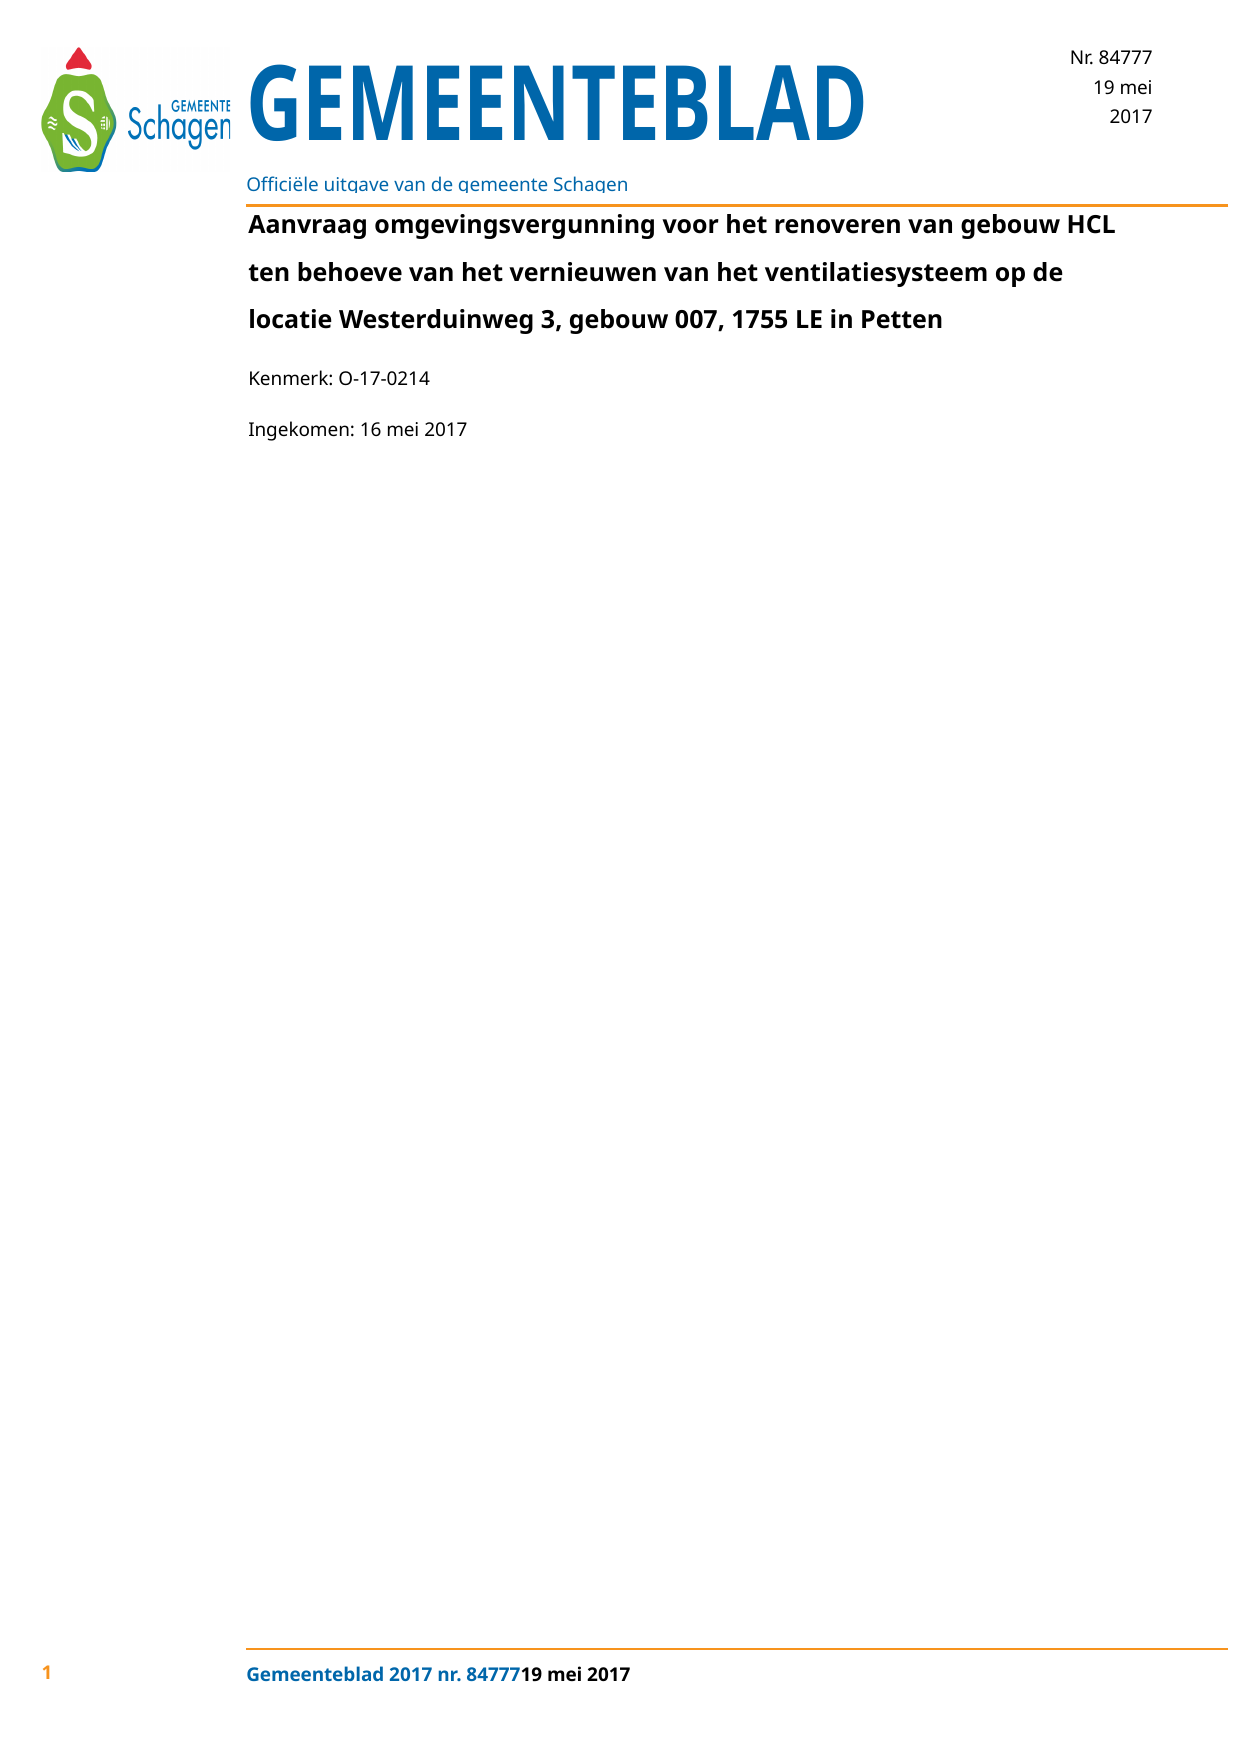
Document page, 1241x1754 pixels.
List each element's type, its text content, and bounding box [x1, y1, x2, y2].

text Kenmerk: O-17-0214 [248, 366, 1152, 391]
picture [41, 47, 231, 172]
text Aanvraag omgevingsvergunning voor het renoveren van gebouw HCL ten behoeve van het vernieuwen van het ventilatiesysteem op de locatie Westerduinweg 3, gebouw 007, 1755 LE in Petten [248, 207, 1152, 336]
text Ingekomen: 16 mei 2017 [248, 416, 1152, 442]
